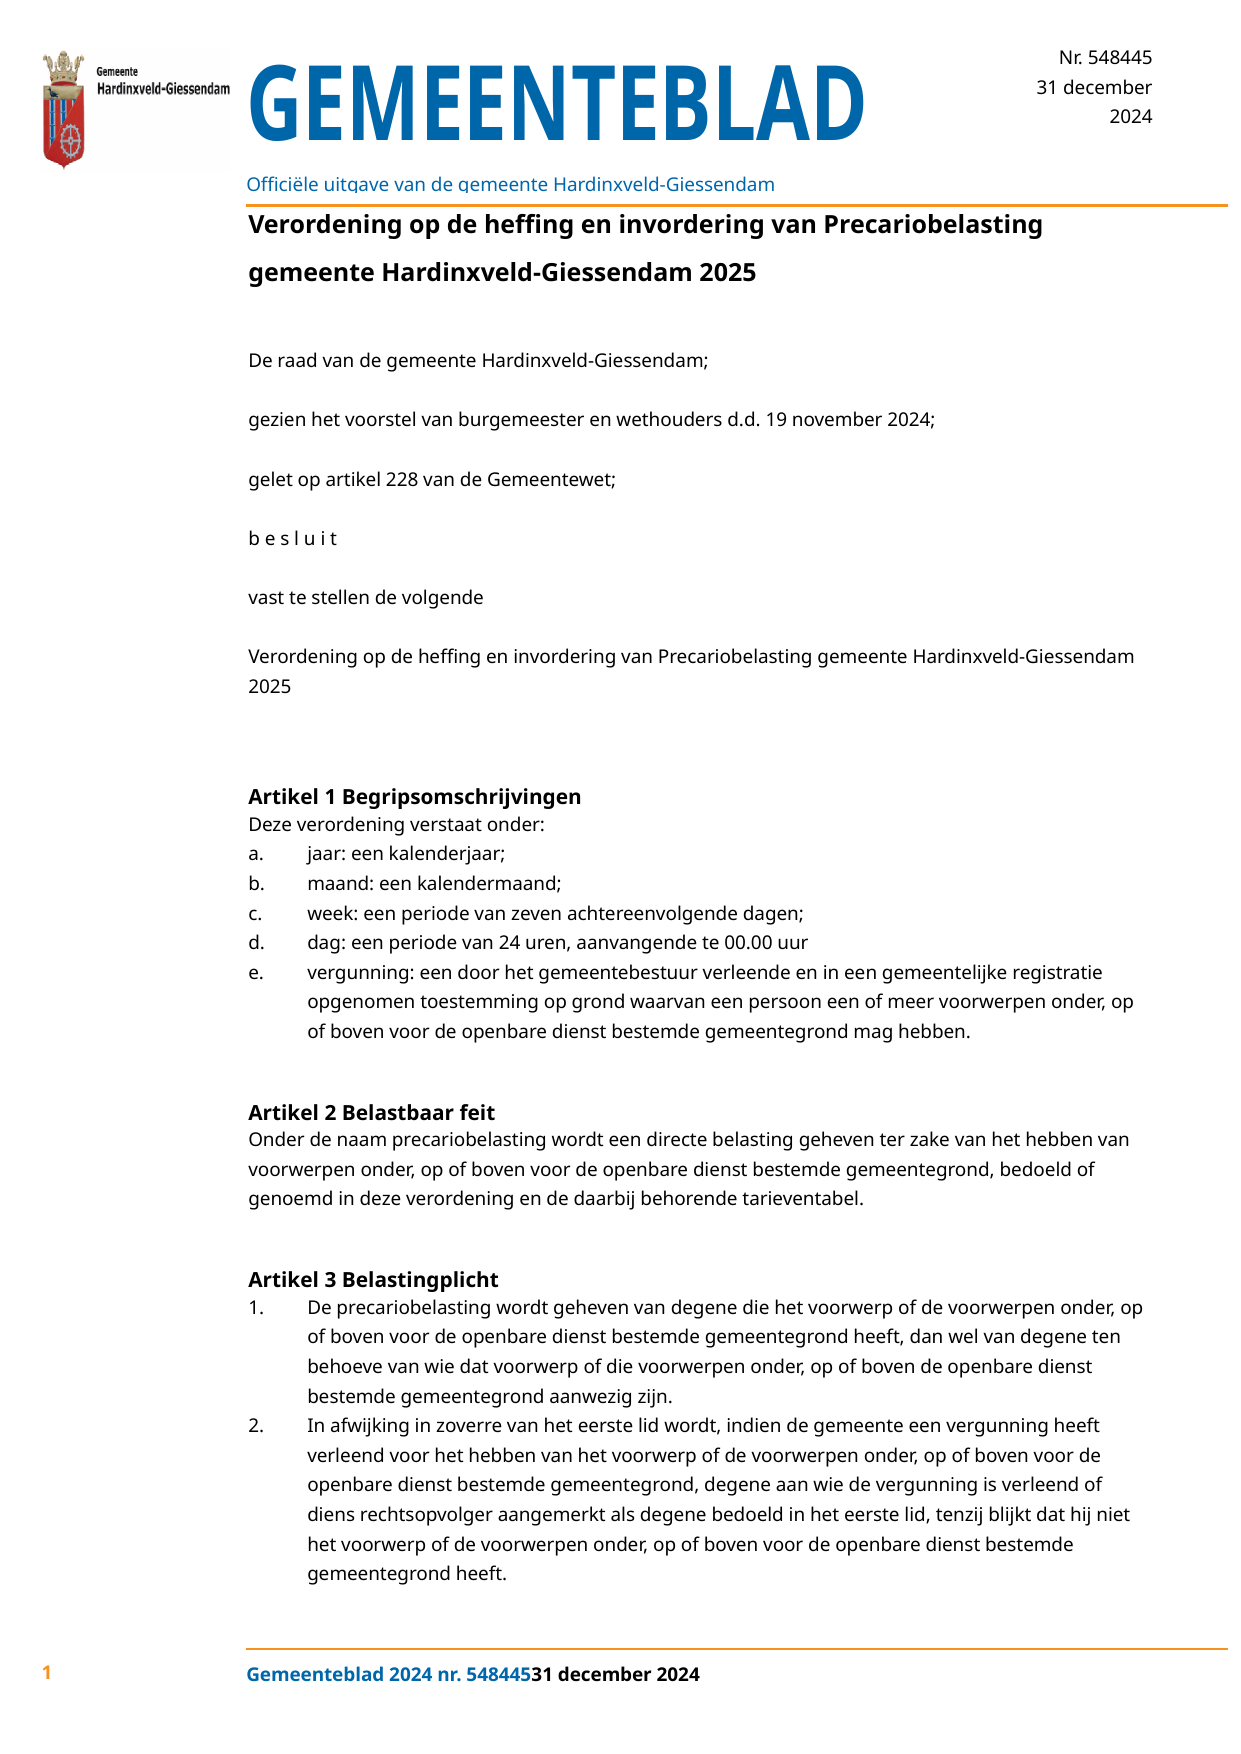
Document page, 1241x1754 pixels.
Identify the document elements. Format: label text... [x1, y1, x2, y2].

text Verordening op de heffing en invordering van Precariobelasting gemeente Hardinxveld-Giessendam 2025 [248, 207, 1152, 288]
text gelet op artikel 228 van de Gemeentewet; [248, 466, 1152, 492]
text b e s l u i t [248, 525, 1152, 551]
list De precariobelasting wordt geheven van degene die het voorwerp of de voorwerpen onder, op of boven voor de openbare dienst bestemde gemeentegrond heeft, dan wel van degene ten behoeve van wie dat voorwerp of die voorwerpen onder, op of boven de openbare dienst bestemde gemeentegrond aanwezig zijn. [248, 1294, 1152, 1408]
text De raad van de gemeente Hardinxveld-Giessendam; [248, 347, 1152, 373]
text Artikel 1 Begripsomschrijvingen [248, 782, 1152, 811]
list maand: een kalendermaand; [248, 870, 1152, 896]
text vast te stellen de volgende [248, 584, 1152, 610]
text Verordening op de heffing en invordering van Precariobelasting gemeente Hardinxveld-Giessendam 2025 [248, 643, 1152, 699]
list jaar: een kalenderjaar; [248, 841, 1152, 866]
text Artikel 2 Belastbaar feit [248, 1098, 1152, 1126]
text Artikel 3 Belastingplicht [248, 1266, 1152, 1294]
text Onder de naam precariobelasting wordt een directe belasting geheven ter zake van het hebben van voorwerpen onder, op of boven voor de openbare dienst bestemde gemeentegrond, bedoeld of genoemd in deze verordening en de daarbij behorende tarieventabel. [248, 1126, 1152, 1211]
list In afwijking in zoverre van het eerste lid wordt, indien de gemeente een vergunning heeft verleend voor het hebben van het voorwerp of de voorwerpen onder, op of boven voor de openbare dienst bestemde gemeentegrond, degene aan wie de vergunning is verleend of diens rechtsopvolger aangemerkt als degene bedoeld in het eerste lid, tenzij blijkt dat hij niet het voorwerp of de voorwerpen onder, op of boven voor de openbare dienst bestemde gemeentegrond heeft. [248, 1412, 1152, 1586]
list dag: een periode van 24 uren, aanvangende te 00.00 uur [248, 929, 1152, 955]
list week: een periode van zeven achtereenvolgende dagen; [248, 900, 1152, 925]
text Deze verordening verstaat onder: [248, 811, 1152, 837]
text gezien het voorstel van burgemeester en wethouders d.d. 19 november 2024; [248, 407, 1152, 432]
picture [41, 47, 231, 172]
list vergunning: een door het gemeentebestuur verleende en in een gemeentelijke registratie opgenomen toestemming op grond waarvan een persoon een of meer voorwerpen onder, op of boven voor de openbare dienst bestemde gemeentegrond mag hebben. [248, 959, 1152, 1044]
